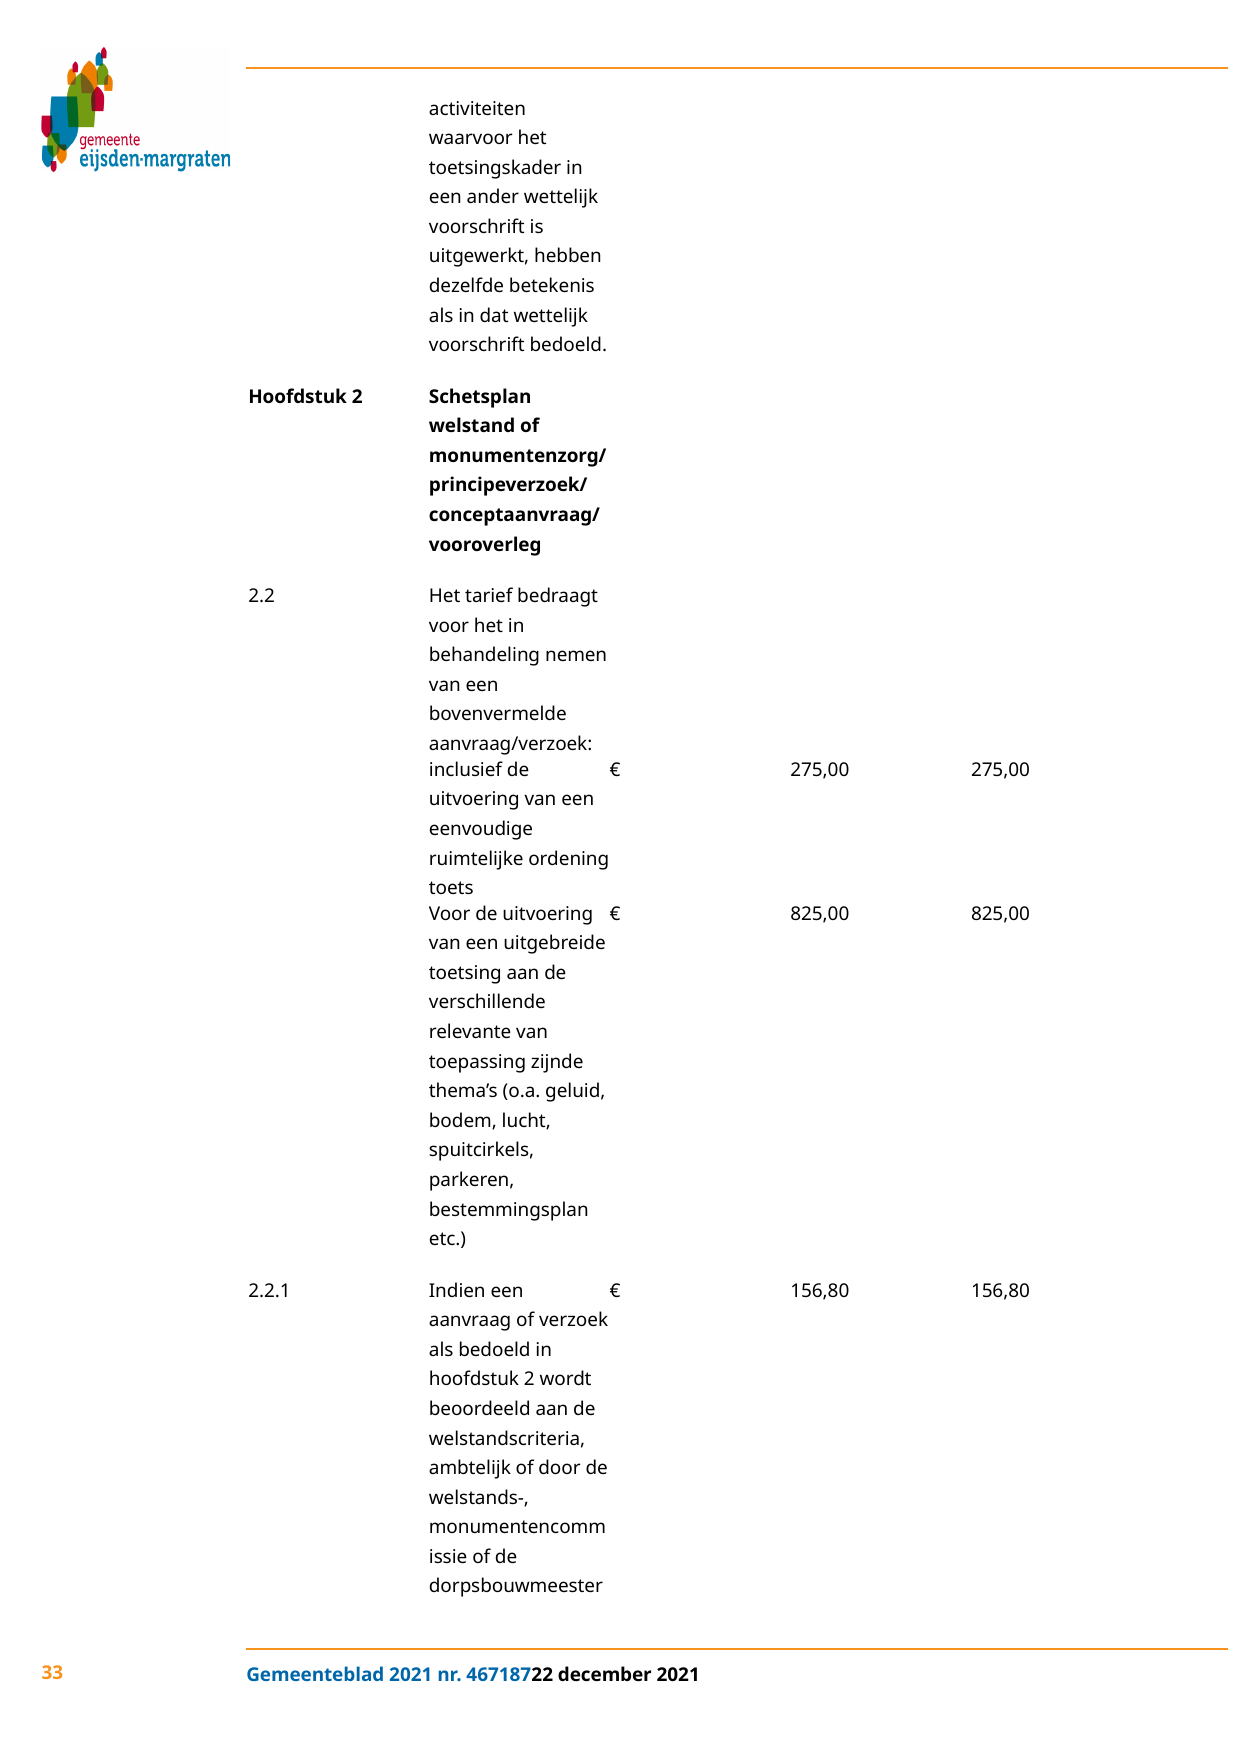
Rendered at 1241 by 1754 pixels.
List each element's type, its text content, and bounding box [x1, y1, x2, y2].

table_cell [790, 383, 971, 557]
table_cell 825,00 [971, 900, 1152, 1251]
table_cell 2.2 [248, 582, 429, 756]
table_cell Voor de uitvoering van een uitgebreide toetsing aan de verschillende relevante van toepassing zijnde thema’s (o.a. geluid, bodem, lucht, spuitcirkels, parkeren, bestemmingsplan etc.) [429, 900, 609, 1251]
table_cell [609, 383, 790, 557]
table_cell [790, 557, 971, 582]
table_cell 156,80 [790, 1277, 971, 1598]
table_cell Schetsplan welstand of monumentenzorg/principeverzoek/ conceptaanvraag/vooroverleg [429, 383, 609, 557]
table_cell [790, 582, 971, 756]
table_cell Indien een aanvraag of verzoek als bedoeld in hoofdstuk 2 wordt beoordeeld aan de welstandscriteria, ambtelijk of door de welstands-, monumentencommissie of de dorpsbouwmeester [429, 1277, 609, 1598]
table_cell € [609, 900, 790, 1251]
table_cell inclusief de uitvoering van een eenvoudige ruimtelijke ordening toets [429, 756, 609, 900]
table_cell [971, 95, 1152, 357]
table_cell [248, 357, 429, 383]
table_cell [248, 900, 429, 1251]
table_cell 825,00 [790, 900, 971, 1251]
table_cell 275,00 [971, 756, 1152, 900]
table_cell [790, 1251, 971, 1277]
table_cell [971, 582, 1152, 756]
table_cell € [609, 1277, 790, 1598]
table_cell [609, 95, 790, 357]
table_cell Het tarief bedraagt voor het in behandeling nemen van een bovenvermelde aanvraag/verzoek: [429, 582, 609, 756]
table_cell [971, 383, 1152, 557]
table_cell Hoofdstuk 2 [248, 383, 429, 557]
table_cell [248, 95, 429, 357]
table_cell [429, 557, 609, 582]
table_cell 275,00 [790, 756, 971, 900]
table_cell [609, 357, 790, 383]
table_cell [971, 357, 1152, 383]
table_cell [609, 557, 790, 582]
table_cell [248, 1251, 429, 1277]
table_cell [609, 1251, 790, 1277]
table_cell 2.2.1 [248, 1277, 429, 1598]
table_cell [971, 557, 1152, 582]
table_cell [248, 756, 429, 900]
table_cell [248, 557, 429, 582]
table_cell [790, 357, 971, 383]
table_cell € [609, 756, 790, 900]
table_cell [429, 1251, 609, 1277]
table_cell [790, 95, 971, 357]
table_cell 156,80 [971, 1277, 1152, 1598]
table_cell activiteiten waarvoor het toetsingskader in een ander wettelijk voorschrift is uitgewerkt, hebben dezelfde betekenis als in dat wettelijk voorschrift bedoeld. [429, 95, 609, 357]
table_cell [609, 582, 790, 756]
table_cell [971, 1251, 1152, 1277]
picture [41, 47, 231, 172]
table_cell [429, 357, 609, 383]
